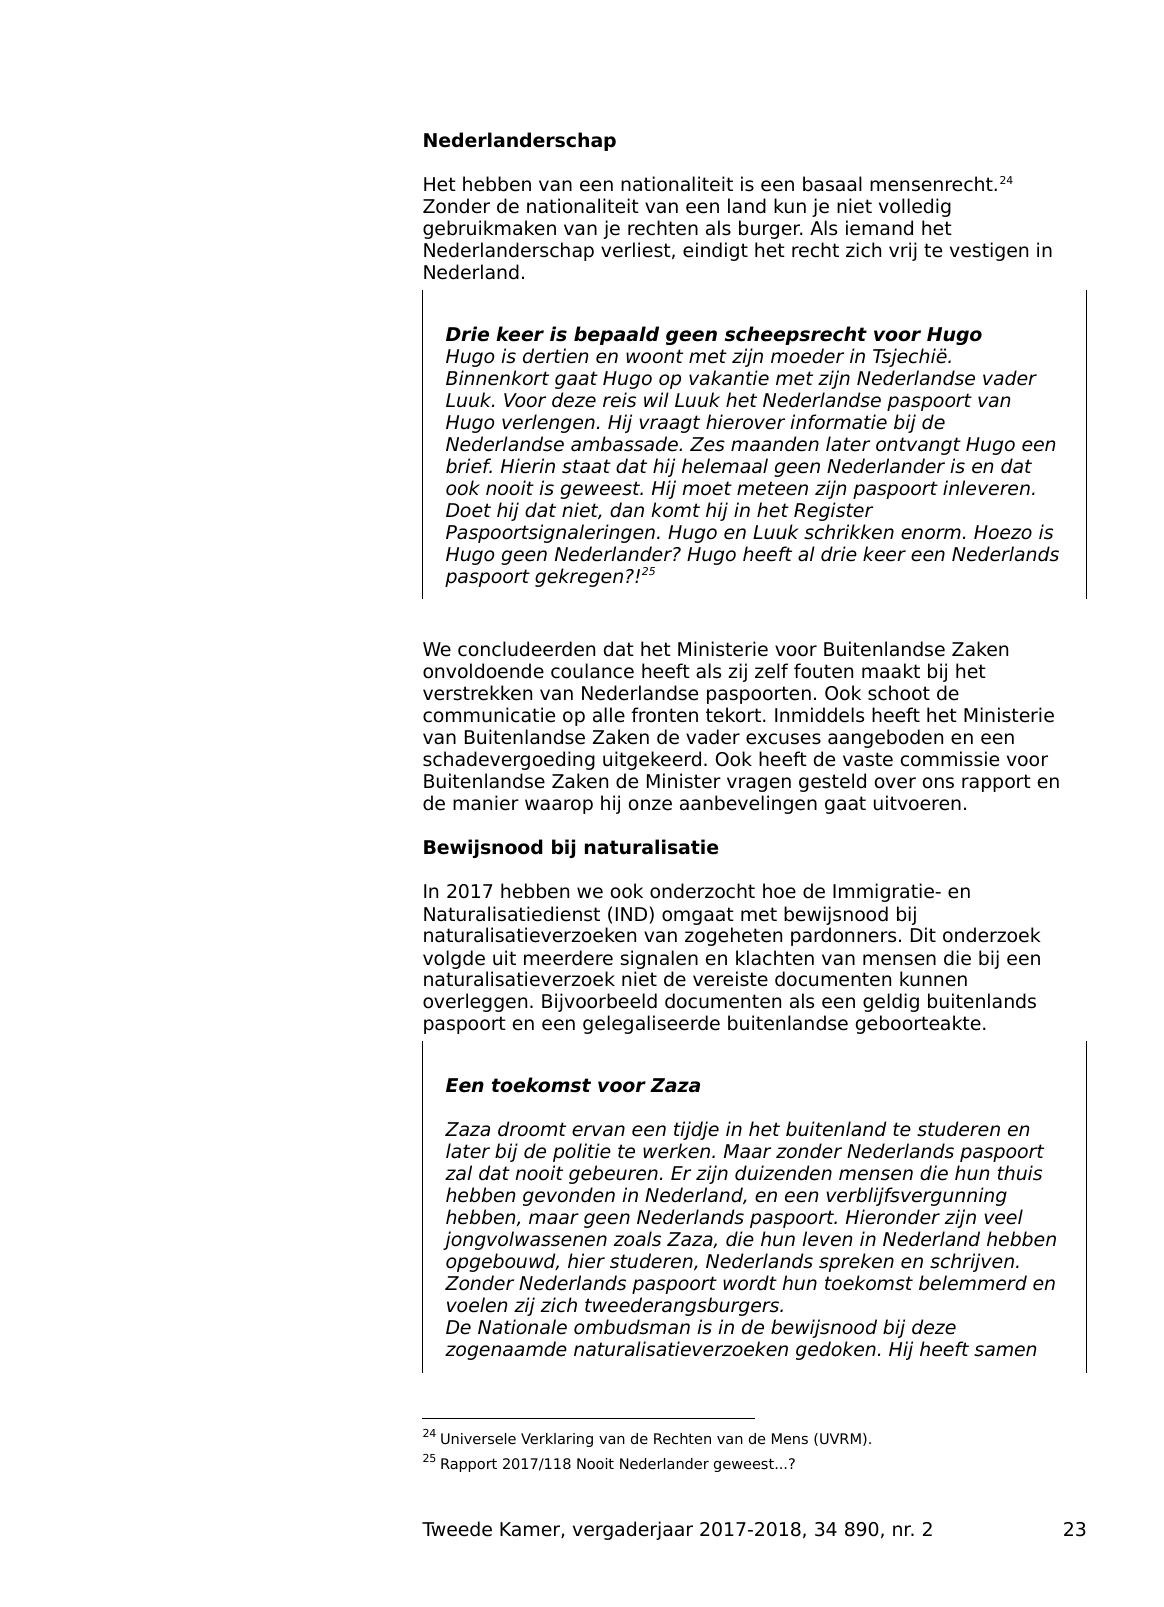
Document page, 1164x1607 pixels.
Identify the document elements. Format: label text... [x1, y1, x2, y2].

subtitle Nederlanderschap [422, 130, 1087, 152]
text Het hebben van een nationaliteit is een basaal mensenrecht. Zonder de nationaliteit van een land kun je niet volledig gebruikmaken van je rechten als burger. Als iemand het Nederlanderschap verliest, eindigt het recht zich vrij te vestigen in Nederland. [422, 174, 1087, 284]
table_header Een toekomst voor Zaza Zaza droomt ervan een tijdje in het buitenland te studeren en later bij de politie te werken. Maar zonder Nederlands paspoort zal dat nooit gebeuren. Er zijn duizenden mensen die hun thuis hebben gevonden in Nederland, en een verblijfsvergunning hebben, maar geen Nederlands paspoort. Hieronder zijn veel jongvolwassenen zoals Zaza, die hun leven in Nederland hebben opgebouwd, hier studeren, Nederlands spreken en schrijven. Zonder Nederlands paspoort wordt hun toekomst belemmerd en voelen zij zich tweederangsburgers. De Nationale ombudsman is in de bewijsnood bij deze zogenaamde naturalisatieverzoeken gedoken. Hij heeft samen [423, 1041, 1086, 1373]
subtitle Bewijsnood bij naturalisatie [422, 837, 1087, 859]
text We concludeerden dat het Ministerie voor Buitenlandse Zaken onvoldoende coulance heeft als zij zelf fouten maakt bij het verstrekken van Nederlandse paspoorten. Ook schoot de communicatie op alle fronten tekort. Inmiddels heeft het Ministerie van Buitenlandse Zaken de vader excuses aangeboden en een schadevergoeding uitgekeerd. Ook heeft de vaste commissie voor Buitenlandse Zaken de Minister vragen gesteld over ons rapport en de manier waarop hij onze aanbevelingen gaat uitvoeren. [422, 639, 1087, 815]
table_header Drie keer is bepaald geen scheepsrecht voor Hugo Hugo is dertien en woont met zijn moeder in Tsjechië. Binnenkort gaat Hugo op vakantie met zijn Nederlandse vader Luuk. Voor deze reis wil Luuk het Nederlandse paspoort van Hugo verlengen. Hij vraagt hierover informatie bij de Nederlandse ambassade. Zes maanden later ontvangt Hugo een brief. Hierin staat dat hij helemaal geen Nederlander is en dat ook nooit is geweest. Hij moet meteen zijn paspoort inleveren. Doet hij dat niet, dan komt hij in het Register Paspoortsignaleringen. Hugo en Luuk schrikken enorm. Hoezo is Hugo geen Nederlander? Hugo heeft al drie keer een Nederlands paspoort gekregen?! [423, 290, 1086, 599]
text Universele Verklaring van de Rechten van de Mens (UVRM). [422, 1427, 1087, 1449]
text In 2017 hebben we ook onderzocht hoe de Immigratie- en Naturalisatiedienst (IND) omgaat met bewijsnood bij naturalisatieverzoeken van zogeheten pardonners. Dit onderzoek volgde uit meerdere signalen en klachten van mensen die bij een naturalisatieverzoek niet de vereiste documenten kunnen overleggen. Bijvoorbeeld documenten als een geldig buitenlands paspoort en een gelegaliseerde buitenlandse geboorteakte. [422, 881, 1087, 1035]
